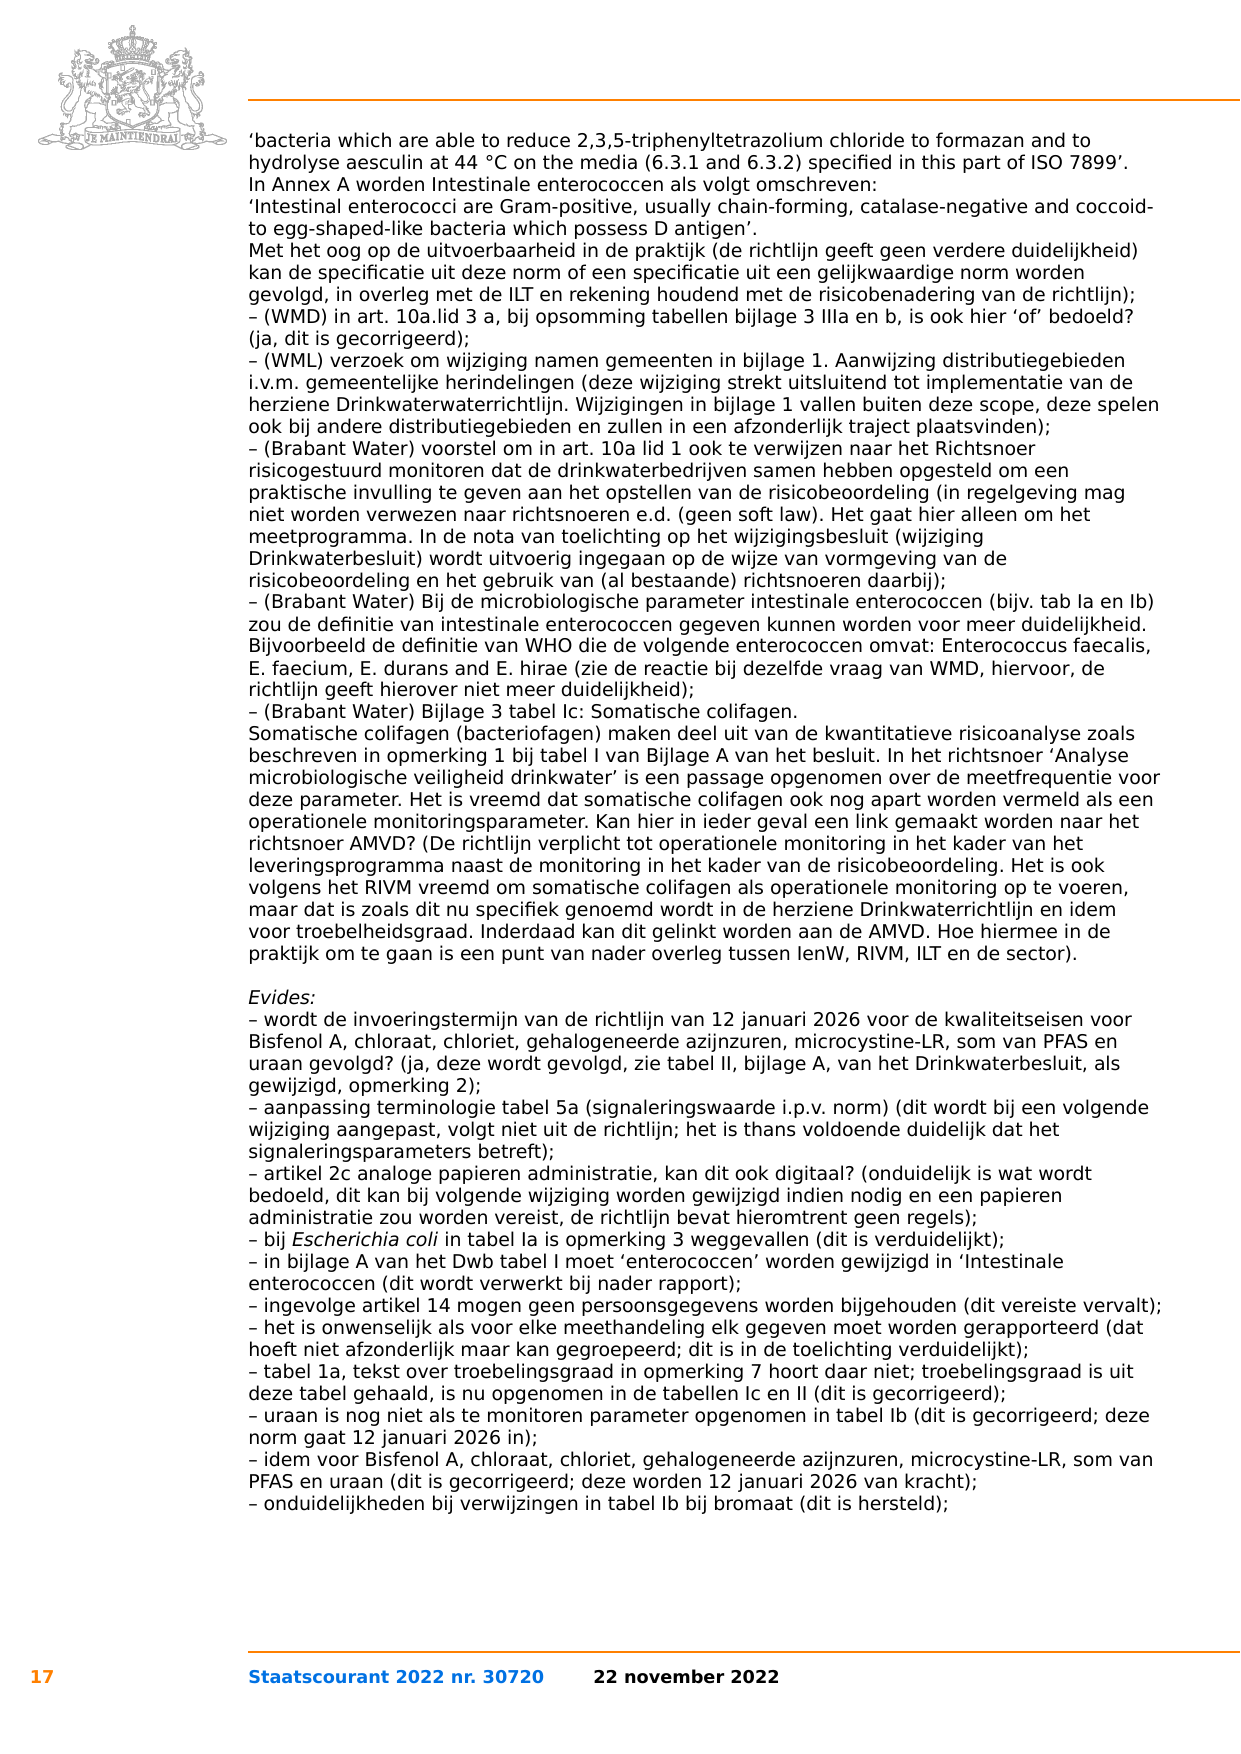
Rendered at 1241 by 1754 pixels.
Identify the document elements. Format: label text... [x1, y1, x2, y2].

text Somatische colifagen (bacteriofagen) maken deel uit van de kwantitatieve risicoanalyse zoals beschreven in opmerking 1 bij tabel I van Bijlage A van het besluit. In het richtsnoer ‘Analyse microbiologische veiligheid drinkwater’ is een passage opgenomen over de meetfrequentie voor deze parameter. Het is vreemd dat somatische colifagen ook nog apart worden vermeld als een operationele monitoringsparameter. Kan hier in ieder geval een link gemaakt worden naar het richtsnoer AMVD? (De richtlijn verplicht tot operationele monitoring in het kader van het leveringsprogramma naast de monitoring in het kader van de risicobeoordeling. Het is ook volgens het RIVM vreemd om somatische colifagen als operationele monitoring op te voeren, maar dat is zoals dit nu specifiek genoemd wordt in de herziene Drinkwaterrichtlijn en idem voor troebelheidsgraad. Inderdaad kan dit gelinkt worden aan de AMVD. Hoe hiermee in de praktijk om te gaan is een punt van nader overleg tussen IenW, RIVM, ILT en de sector). [248, 723, 1163, 965]
text – (Brabant Water) Bij de microbiologische parameter intestinale enterococcen (bijv. tab Ia en Ib) zou de definitie van intestinale enterococcen gegeven kunnen worden voor meer duidelijkheid. Bijvoorbeeld de definitie van WHO die de volgende enterococcen omvat: Enterococcus faecalis, E. faecium, E. durans and E. hirae (zie de reactie bij dezelfde vraag van WMD, hiervoor, de richtlijn geeft hierover niet meer duidelijkheid); [248, 591, 1163, 701]
text – (WMD) in art. 10a.lid 3 a, bij opsomming tabellen bijlage 3 IIIa en b, is ook hier ‘of’ bedoeld? (ja, dit is gecorrigeerd); [248, 306, 1163, 350]
text – (WML) verzoek om wijziging namen gemeenten in bijlage 1. Aanwijzing distributiegebieden i.v.m. gemeentelijke herindelingen (deze wijziging strekt uitsluitend tot implementatie van de herziene Drinkwaterwaterrichtlijn. Wijzigingen in bijlage 1 vallen buiten deze scope, deze spelen ook bij andere distributiegebieden en zullen in een afzonderlijk traject plaatsvinden); [248, 350, 1163, 438]
text – uraan is nog niet als te monitoren parameter opgenomen in tabel Ib (dit is gecorrigeerd; deze norm gaat 12 januari 2026 in); [248, 1404, 1163, 1448]
text Evides: [248, 987, 1163, 1009]
text – aanpassing terminologie tabel 5a (signaleringswaarde i.p.v. norm) (dit wordt bij een volgende wijziging aangepast, volgt niet uit de richtlijn; het is thans voldoende duidelijk dat het signaleringsparameters betreft); [248, 1097, 1163, 1163]
text – het is onwenselijk als voor elke meethandeling elk gegeven moet worden gerapporteerd (dat hoeft niet afzonderlijk maar kan gegroepeerd; dit is in de toelichting verduidelijkt); [248, 1317, 1163, 1361]
text Met het oog op de uitvoerbaarheid in de praktijk (de richtlijn geeft geen verdere duidelijkheid) kan de specificatie uit deze norm of een specificatie uit een gelijkwaardige norm worden gevolgd, in overleg met de ILT en rekening houdend met de risicobenadering van de richtlijn); [248, 240, 1163, 306]
text – (Brabant Water) voorstel om in art. 10a lid 1 ook te verwijzen naar het Richtsnoer risicogestuurd monitoren dat de drinkwaterbedrijven samen hebben opgesteld om een praktische invulling te geven aan het opstellen van de risicobeoordeling (in regelgeving mag niet worden verwezen naar richtsnoeren e.d. (geen soft law). Het gaat hier alleen om het meetprogramma. In de nota van toelichting op het wijzigingsbesluit (wijziging Drinkwaterbesluit) wordt uitvoerig ingegaan op de wijze van vormgeving van de risicobeoordeling en het gebruik van (al bestaande) richtsnoeren daarbij); [248, 438, 1163, 591]
text ‘Intestinal enterococci are Gram-positive, usually chain-forming, catalase-negative and coccoid- to egg-shaped-like bacteria which possess D antigen’. [248, 196, 1163, 240]
text – bij Escherichia coli in tabel Ia is opmerking 3 weggevallen (dit is verduidelijkt); [248, 1229, 1163, 1251]
picture [38, 25, 227, 150]
text – artikel 2c analoge papieren administratie, kan dit ook digitaal? (onduidelijk is wat wordt bedoeld, dit kan bij volgende wijziging worden gewijzigd indien nodig en een papieren administratie zou worden vereist, de richtlijn bevat hieromtrent geen regels); [248, 1163, 1163, 1229]
text – tabel 1a, tekst over troebelingsgraad in opmerking 7 hoort daar niet; troebelingsgraad is uit deze tabel gehaald, is nu opgenomen in de tabellen Ic en II (dit is gecorrigeerd); [248, 1361, 1163, 1404]
text – wordt de invoeringstermijn van de richtlijn van 12 januari 2026 voor de kwaliteitseisen voor Bisfenol A, chloraat, chloriet, gehalogeneerde azijnzuren, microcystine-LR, som van PFAS en uraan gevolgd? (ja, deze wordt gevolgd, zie tabel II, bijlage A, van het Drinkwaterbesluit, als gewijzigd, opmerking 2); [248, 1009, 1163, 1097]
text – (Brabant Water) Bijlage 3 tabel Ic: Somatische colifagen. [248, 701, 1163, 723]
text – ingevolge artikel 14 mogen geen persoonsgegevens worden bijgehouden (dit vereiste vervalt); [248, 1295, 1163, 1317]
text ‘bacteria which are able to reduce 2,3,5-triphenyltetrazolium chloride to formazan and to hydrolyse aesculin at 44 °C on the media (6.3.1 and 6.3.2) specified in this part of ISO 7899’. [248, 130, 1163, 174]
text – idem voor Bisfenol A, chloraat, chloriet, gehalogeneerde azijnzuren, microcystine-LR, som van PFAS en uraan (dit is gecorrigeerd; deze worden 12 januari 2026 van kracht); [248, 1448, 1163, 1492]
text – in bijlage A van het Dwb tabel I moet ‘enterococcen’ worden gewijzigd in ‘Intestinale enterococcen (dit wordt verwerkt bij nader rapport); [248, 1251, 1163, 1295]
text In Annex A worden Intestinale enterococcen als volgt omschreven: [248, 174, 1163, 196]
text – onduidelijkheden bij verwijzingen in tabel Ib bij bromaat (dit is hersteld); [248, 1492, 1163, 1514]
